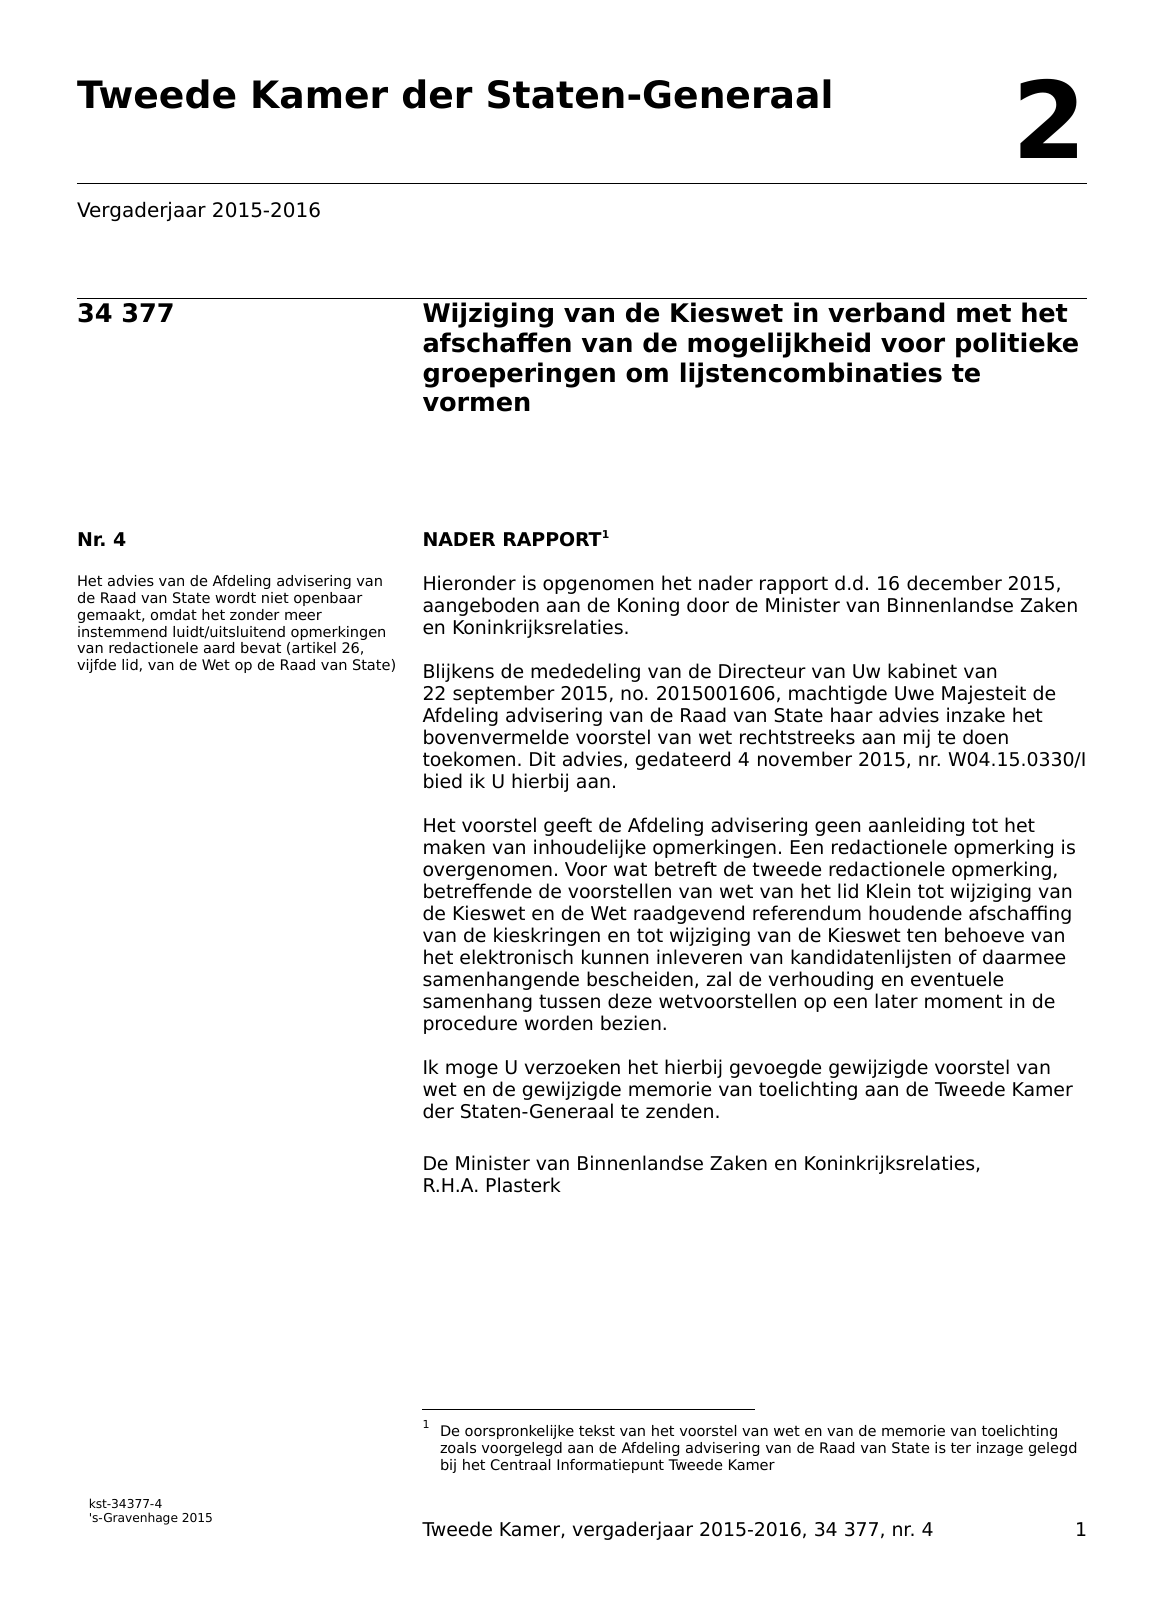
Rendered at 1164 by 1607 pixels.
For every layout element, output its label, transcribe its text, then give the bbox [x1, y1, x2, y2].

table_header Tweede Kamer der Staten-Generaal [77, 59, 886, 183]
text De oorspronkelijke tekst van het voorstel van wet en van de memorie van toelichting zoals voorgelegd aan de Afdeling advisering van de Raad van State is ter inzage gelegd bij het Centraal Informatiepunt Tweede Kamer [422, 1418, 1087, 1474]
text De Minister van Binnenlandse Zaken en Koninkrijksrelaties, R.H.A. Plasterk [422, 1153, 1087, 1197]
text Blijkens de mededeling van de Directeur van Uw kabinet van 22 september 2015, no. 2015001606, machtigde Uwe Majesteit de Afdeling advisering van de Raad van State haar advies inzake het bovenvermelde voorstel van wet rechtstreeks aan mij te doen toekomen. Dit advies, gedateerd 4 november 2015, nr. W04.15.0330/I bied ik U hierbij aan. [422, 661, 1087, 793]
subtitle Nr. 4 NADER RAPPORT [77, 529, 1087, 551]
text 's-Gravenhage 2015 [88, 1511, 323, 1525]
text kst-34377-4 [88, 1497, 323, 1511]
text Ik moge U verzoeken het hierbij gevoegde gewijzigde voorstel van wet en de gewijzigde memorie van toelichting aan de Tweede Kamer der Staten-Generaal te zenden. [422, 1057, 1087, 1123]
text Het advies van de Afdeling advisering van de Raad van State wordt niet openbaar gemaakt, omdat het zonder meer instemmend luidt/uitsluitend opmerkingen van redactionele aard bevat (artikel 26, vijfde lid, van de Wet op de Raad van State) [77, 573, 399, 674]
text Het voorstel geeft de Afdeling advisering geen aanleiding tot het maken van inhoudelijke opmerkingen. Een redactionele opmerking is overgenomen. Voor wat betreft de tweede redactionele opmerking, betreffende de voorstellen van wet van het lid Klein tot wijziging van de Kieswet en de Wet raadgevend referendum houdende afschaffing van de kieskringen en tot wijziging van de Kieswet ten behoeve van het elektronisch kunnen inleveren van kandidatenlijsten of daarmee samenhangende bescheiden, zal de verhouding en eventuele samenhang tussen deze wetvoorstellen op een later moment in de procedure worden bezien. [422, 815, 1087, 1035]
subtitle 34 377 Wijziging van de Kieswet in verband met het afschaffen van de mogelijkheid voor politieke groeperingen om lijstencombinaties te vormen [77, 299, 1087, 418]
table_header 2 [886, 59, 1087, 183]
text Hieronder is opgenomen het nader rapport d.d. 16 december 2015, aangeboden aan de Koning door de Minister van Binnenlandse Zaken en Koninkrijksrelaties. [422, 573, 1087, 639]
table_cell Vergaderjaar 2015-2016 [77, 184, 1087, 298]
